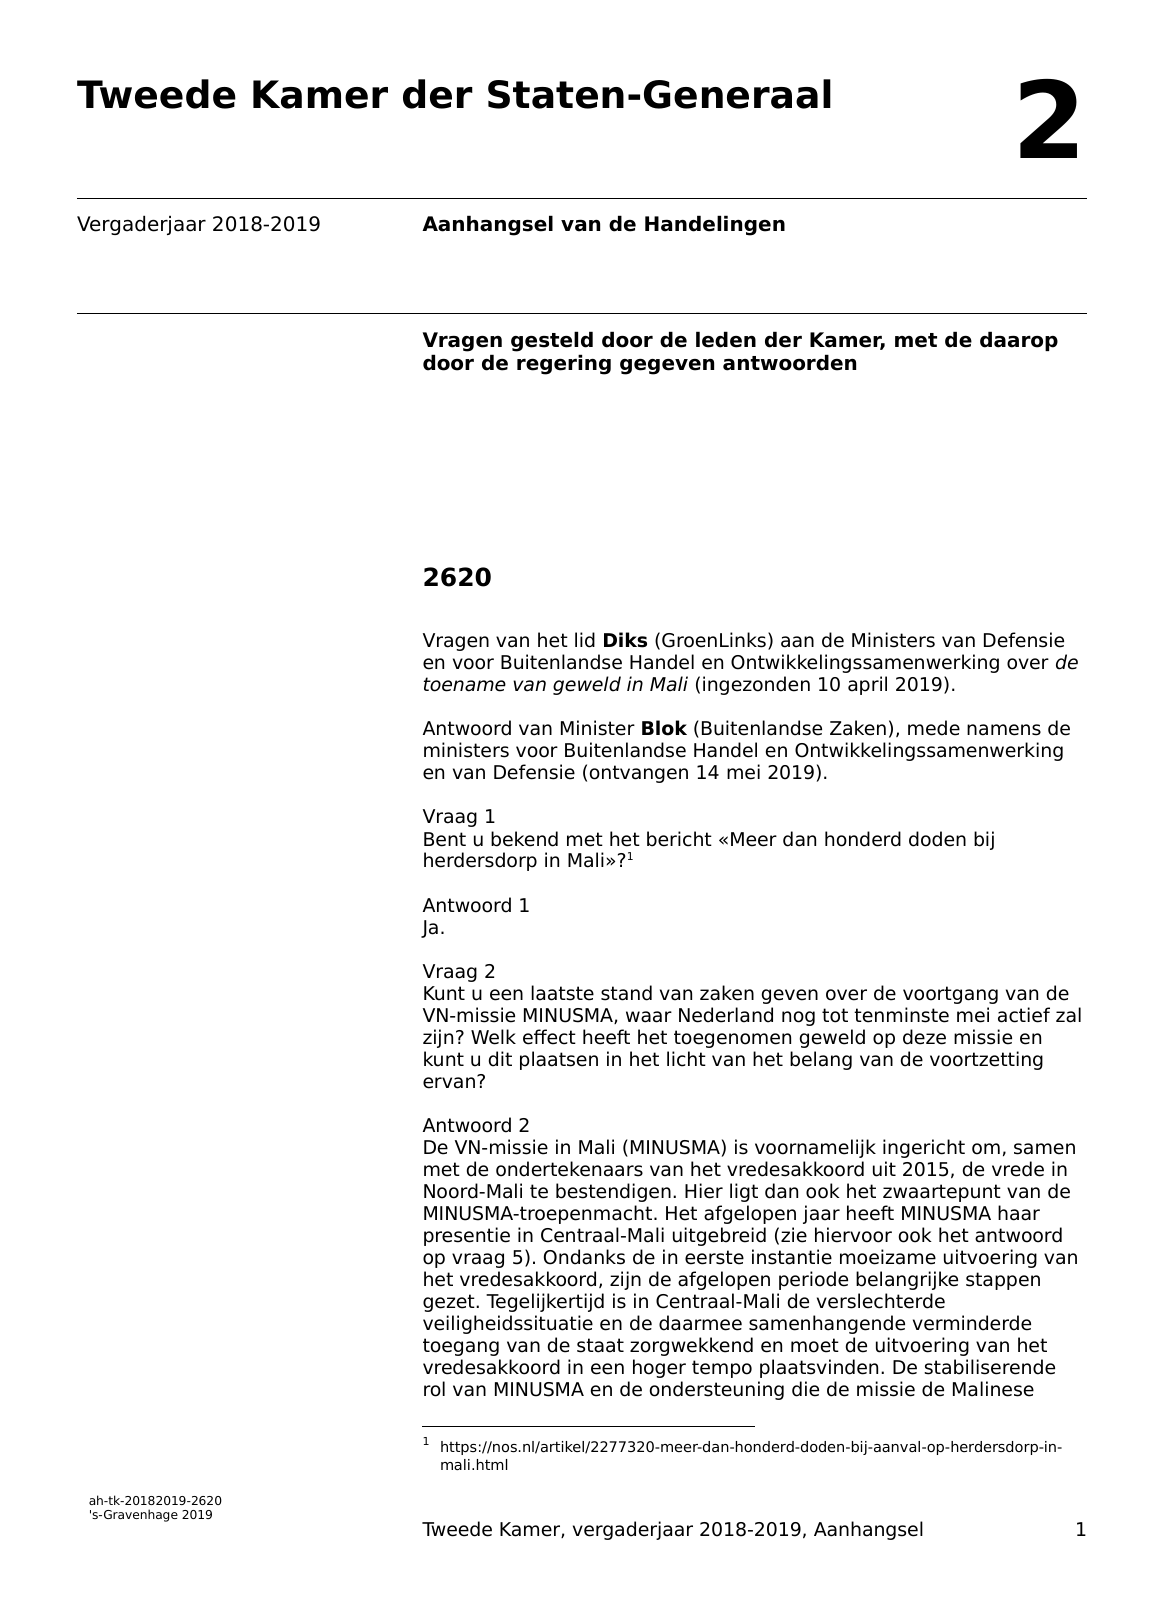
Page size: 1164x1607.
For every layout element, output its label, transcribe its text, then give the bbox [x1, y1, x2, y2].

table_cell [77, 314, 422, 375]
table_header Tweede Kamer der Staten-Generaal [77, 59, 886, 198]
text Antwoord 1 [422, 894, 1087, 917]
text https://nos.nl/artikel/2277320-meer-dan-honderd-doden-bij-aanval-op-herdersdorp-in-mali.html [422, 1435, 1087, 1474]
table_cell Vergaderjaar 2018-2019 [77, 199, 422, 313]
table_cell Aanhangsel van de Handelingen [422, 199, 1087, 313]
text Vragen van het lid Diks (GroenLinks) aan de Ministers van Defensie en voor Buitenlandse Handel en Ontwikkelingssamenwerking over de toename van geweld in Mali (ingezonden 10 april 2019). [422, 630, 1087, 696]
text Antwoord 2 [422, 1115, 1087, 1137]
text Vraag 1 [422, 806, 1087, 828]
text Antwoord van Minister Blok (Buitenlandse Zaken), mede namens de ministers voor Buitenlandse Handel en Ontwikkelingssamenwerking en van Defensie (ontvangen 14 mei 2019). [422, 718, 1087, 784]
table_cell Vragen gesteld door de leden der Kamer, met de daarop door de regering gegeven antwoorden [422, 314, 1087, 375]
text 2620 [422, 563, 1087, 592]
text Vraag 2 [422, 961, 1087, 983]
text Kunt u een laatste stand van zaken geven over de voortgang van de VN-missie MINUSMA, waar Nederland nog tot tenminste mei actief zal zijn? Welk effect heeft het toegenomen geweld op deze missie en kunt u dit plaatsen in het licht van het belang van de voortzetting ervan? [422, 983, 1087, 1093]
table_header 2 [886, 59, 1087, 198]
text Ja. [422, 917, 1087, 938]
text ah-tk-20182019-2620 [88, 1494, 323, 1508]
text De VN-missie in Mali (MINUSMA) is voornamelijk ingericht om, samen met de ondertekenaars van het vredesakkoord uit 2015, de vrede in Noord-Mali te bestendigen. Hier ligt dan ook het zwaartepunt van de MINUSMA-troepenmacht. Het afgelopen jaar heeft MINUSMA haar presentie in Centraal-Mali uitgebreid (zie hiervoor ook het antwoord op vraag 5). Ondanks de in eerste instantie moeizame uitvoering van het vredesakkoord, zijn de afgelopen periode belangrijke stappen gezet. Tegelijkertijd is in Centraal-Mali de verslechterde veiligheidssituatie en de daarmee samenhangende verminderde toegang van de staat zorgwekkend en moet de uitvoering van het vredesakkoord in een hoger tempo plaatsvinden. De stabiliserende rol van MINUSMA en de ondersteuning die de missie de Malinese [422, 1137, 1087, 1401]
text 's-Gravenhage 2019 [88, 1508, 323, 1522]
text Bent u bekend met het bericht «Meer dan honderd doden bij herdersdorp in Mali»? [422, 828, 1087, 872]
